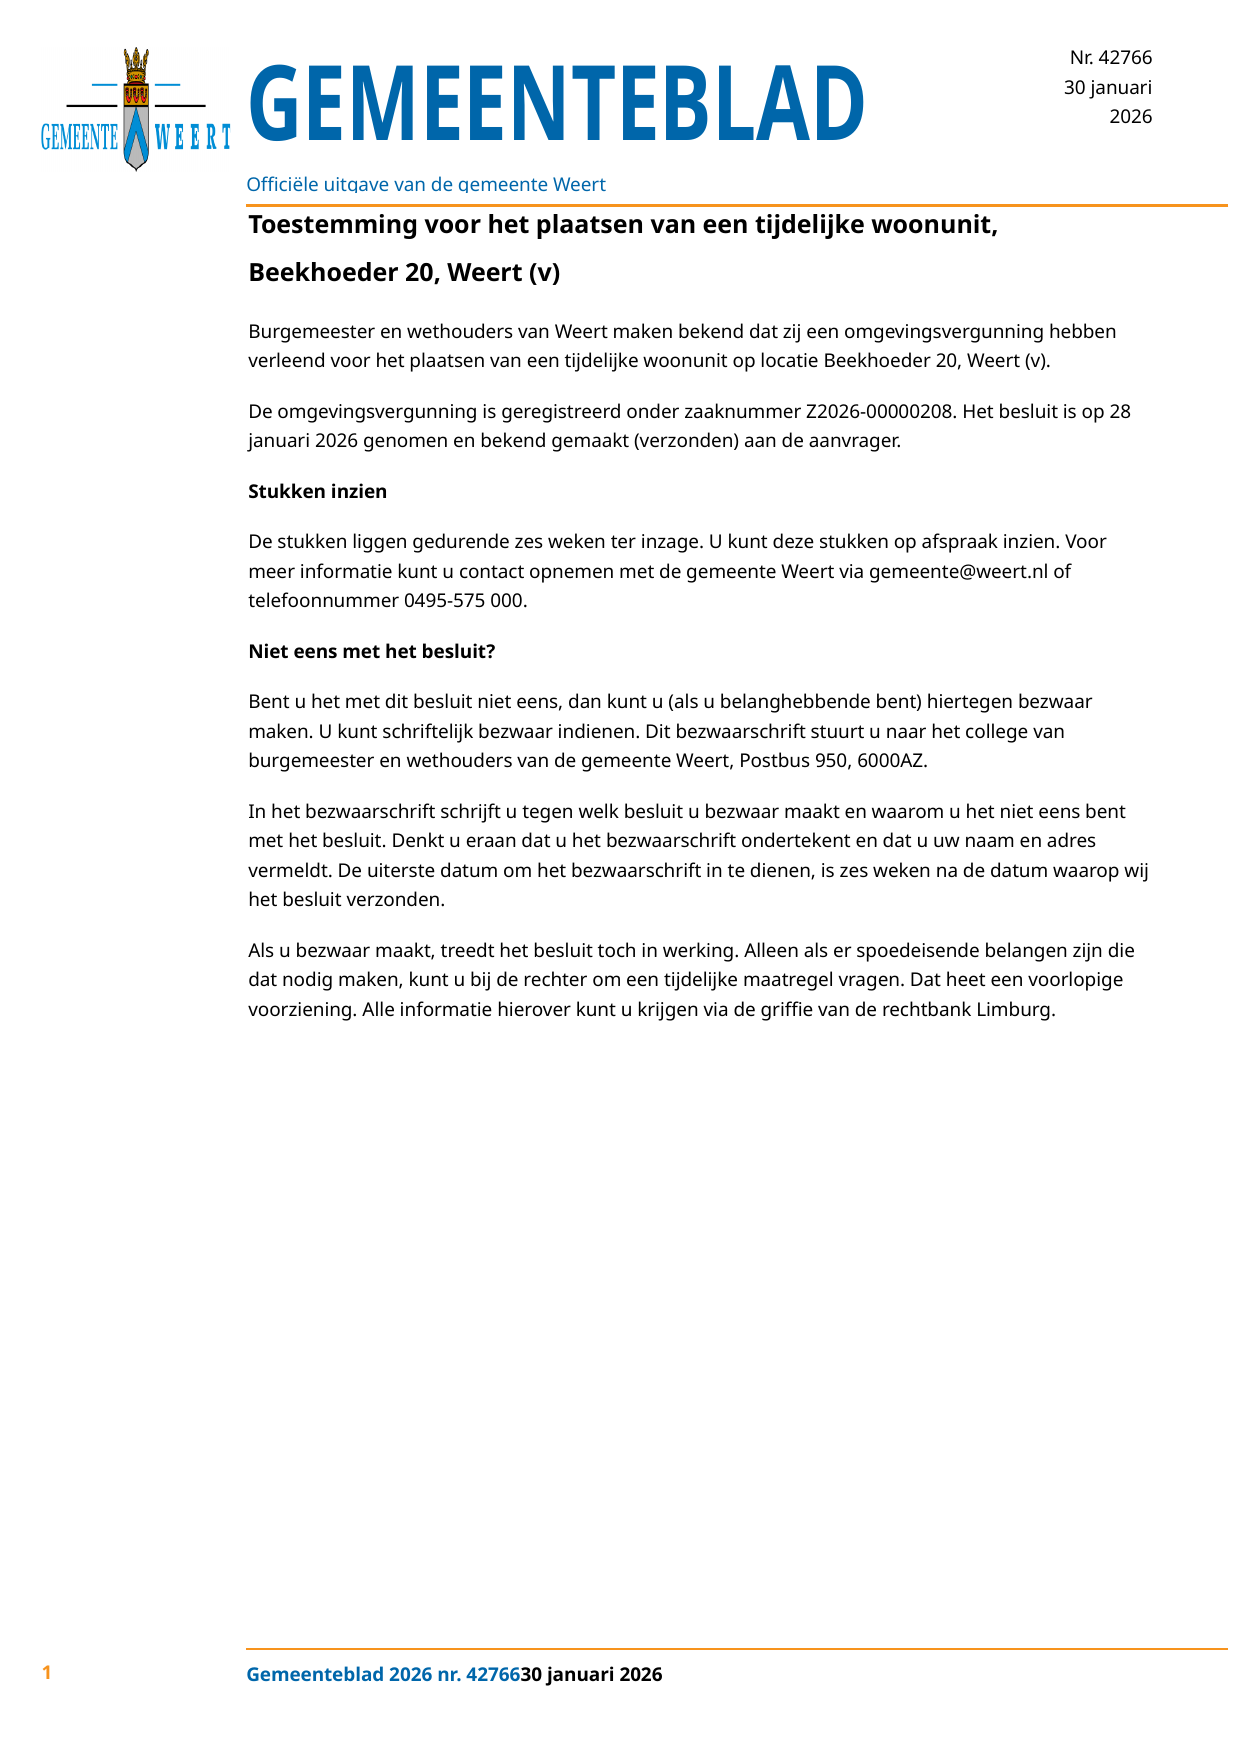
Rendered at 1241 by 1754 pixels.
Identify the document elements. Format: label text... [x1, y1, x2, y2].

text Niet eens met het besluit? [248, 638, 1152, 664]
text De stukken liggen gedurende zes weken ter inzage. U kunt deze stukken op afspraak inzien. Voor meer informatie kunt u contact opnemen met de gemeente Weert via gemeente@weert.nl of telefoonnummer 0495-575 000. [248, 528, 1152, 613]
picture [41, 47, 231, 172]
text Stukken inzien [248, 478, 1152, 504]
text De omgevingsvergunning is geregistreerd onder zaaknummer Z2026-00000208. Het besluit is op 28 januari 2026 genomen en bekend gemaakt (verzonden) aan de aanvrager. [248, 398, 1152, 453]
text Burgemeester en wethouders van Weert maken bekend dat zij een omgevingsvergunning hebben verleend voor het plaatsen van een tijdelijke woonunit op locatie Beekhoeder 20, Weert (v). [248, 318, 1152, 373]
text Toestemming voor het plaatsen van een tijdelijke woonunit, Beekhoeder 20, Weert (v) [248, 207, 1152, 288]
text In het bezwaarschrift schrijft u tegen welk besluit u bezwaar maakt en waarom u het niet eens bent met het besluit. Denkt u eraan dat u het bezwaarschrift ondertekent en dat u uw naam en adres vermeldt. De uiterste datum om het bezwaarschrift in te dienen, is zes weken na de datum waarop wij het besluit verzonden. [248, 798, 1152, 912]
text Bent u het met dit besluit niet eens, dan kunt u (als u belanghebbende bent) hiertegen bezwaar maken. U kunt schriftelijk bezwaar indienen. Dit bezwaarschrift stuurt u naar het college van burgemeester en wethouders van de gemeente Weert, Postbus 950, 6000AZ. [248, 688, 1152, 773]
text Als u bezwaar maakt, treedt het besluit toch in werking. Alleen als er spoedeisende belangen zijn die dat nodig maken, kunt u bij de rechter om een tijdelijke maatregel vragen. Dat heet een voorlopige voorziening. Alle informatie hierover kunt u krijgen via de griffie van de rechtbank Limburg. [248, 937, 1152, 1022]
